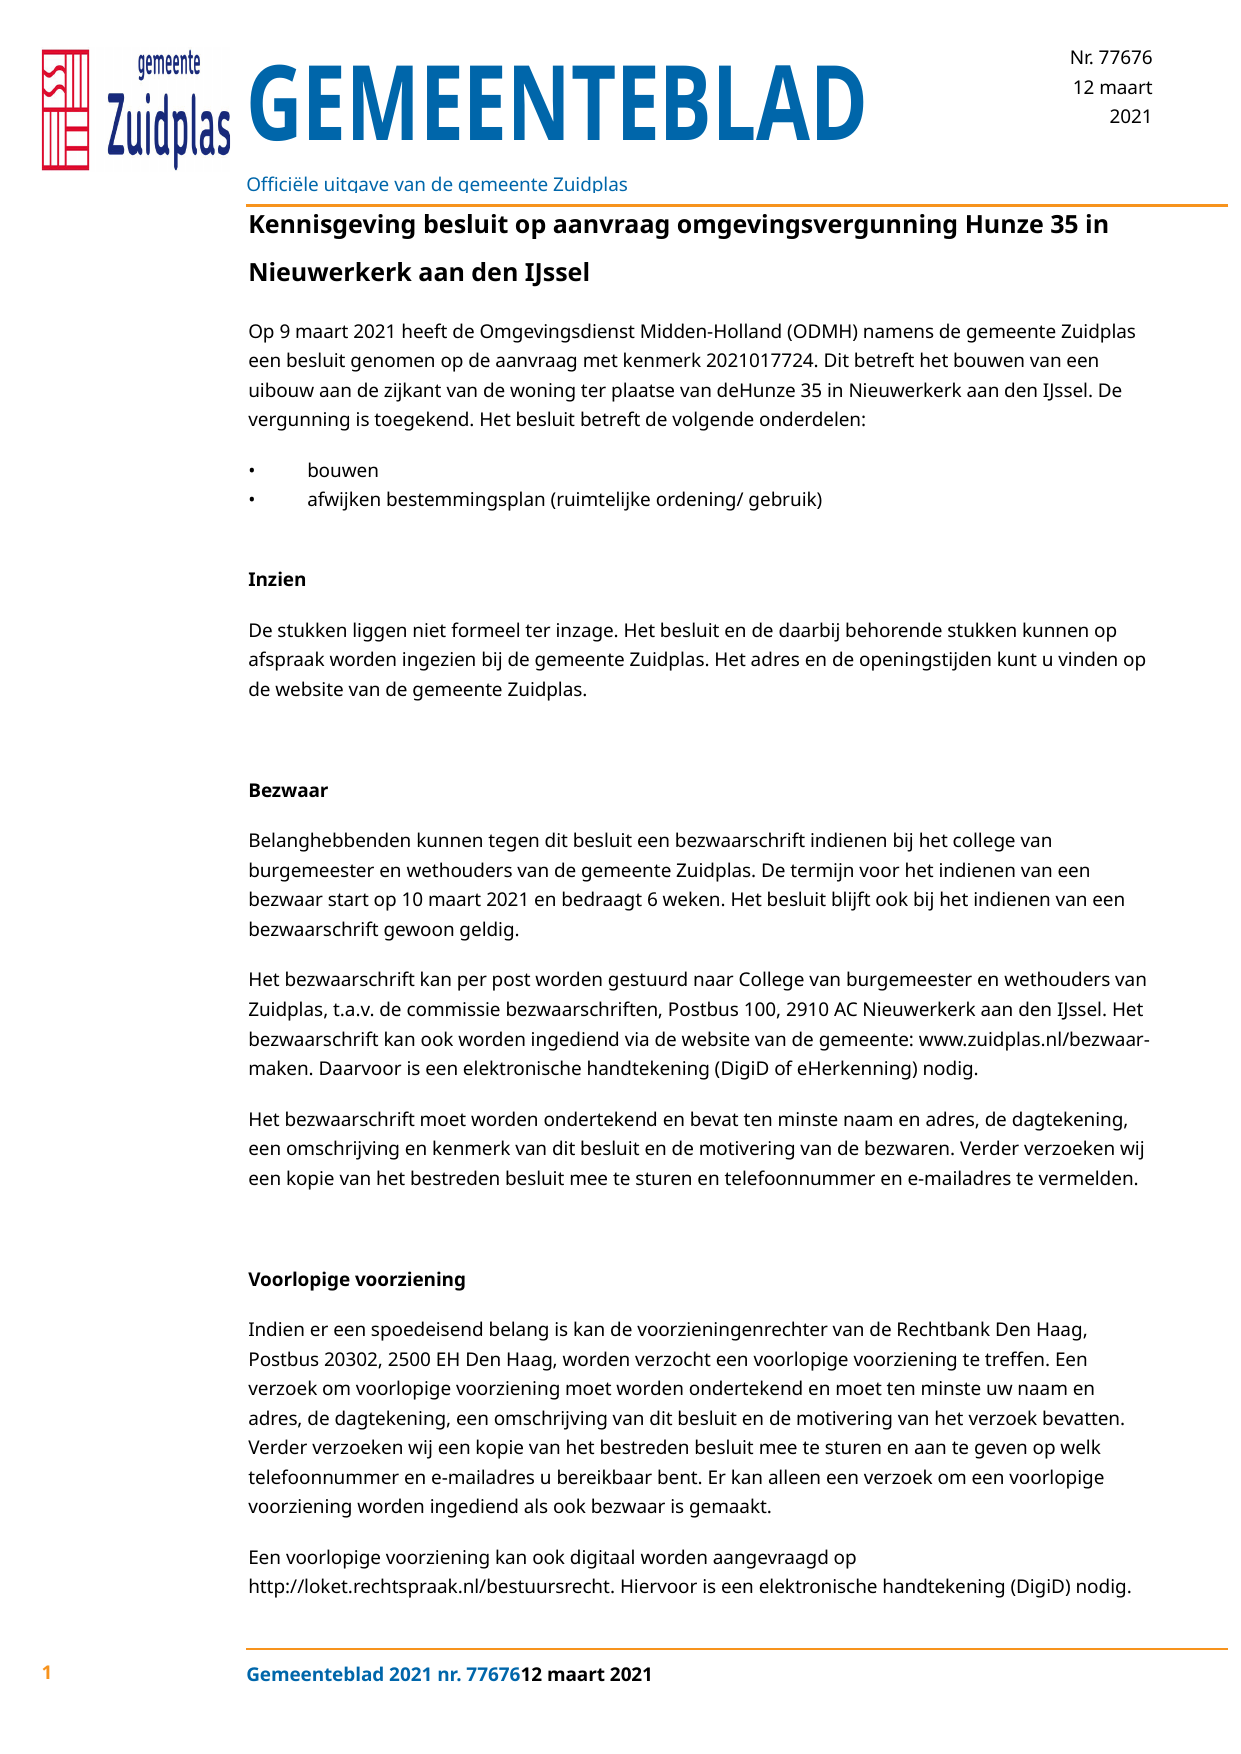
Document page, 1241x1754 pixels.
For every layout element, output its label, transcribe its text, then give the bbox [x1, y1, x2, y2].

text Inzien [248, 567, 1152, 592]
text Bezwaar [248, 777, 1152, 803]
text Het bezwaarschrift kan per post worden gestuurd naar College van burgemeester en wethouders van Zuidplas, t.a.v. de commissie bezwaarschriften, Postbus 100, 2910 AC Nieuwerkerk aan den IJssel. Het bezwaarschrift kan ook worden ingediend via de website van de gemeente: www.zuidplas.nl/bezwaar-maken. Daarvoor is een elektronische handtekening (DigiD of eHerkenning) nodig. [248, 967, 1152, 1081]
text Het bezwaarschrift moet worden ondertekend en bevat ten minste naam en adres, de dagtekening, een omschrijving en kenmerk van dit besluit en de motivering van de bezwaren. Verder verzoeken wij een kopie van het bestreden besluit mee te sturen en telefoonnummer en e-mailadres te vermelden. [248, 1106, 1152, 1191]
text De stukken liggen niet formeel ter inzage. Het besluit en de daarbij behorende stukken kunnen op afspraak worden ingezien bij de gemeente Zuidplas. Het adres en de openingstijden kunt u vinden op de website van de gemeente Zuidplas. [248, 617, 1152, 702]
text Kennisgeving besluit op aanvraag omgevingsvergunning Hunze 35 in Nieuwerkerk aan den IJssel [248, 207, 1152, 288]
list bouwen [248, 457, 1152, 483]
text Belanghebbenden kunnen tegen dit besluit een bezwaarschrift indienen bij het college van burgemeester en wethouders van de gemeente Zuidplas. De termijn voor het indienen van een bezwaar start op 10 maart 2021 en bedraagt 6 weken. Het besluit blijft ook bij het indienen van een bezwaarschrift gewoon geldig. [248, 827, 1152, 942]
text Op 9 maart 2021 heeft de Omgevingsdienst Midden-Holland (ODMH) namens de gemeente Zuidplas een besluit genomen op de aanvraag met kenmerk 2021017724. Dit betreft het bouwen van een uibouw aan de zijkant van de woning ter plaatse van deHunze 35 in Nieuwerkerk aan den IJssel. De vergunning is toegekend. Het besluit betreft de volgende onderdelen: [248, 318, 1152, 432]
text Indien er een spoedeisend belang is kan de voorzieningenrechter van de Rechtbank Den Haag, Postbus 20302, 2500 EH Den Haag, worden verzocht een voorlopige voorziening te treffen. Een verzoek om voorlopige voorziening moet worden ondertekend en moet ten minste uw naam en adres, de dagtekening, een omschrijving van dit besluit en de motivering van het verzoek bevatten. Verder verzoeken wij een kopie van het bestreden besluit mee te sturen en aan te geven op welk telefoonnummer en e-mailadres u bereikbaar bent. Er kan alleen een verzoek om een voorlopige voorziening worden ingediend als ook bezwaar is gemaakt. [248, 1316, 1152, 1519]
list afwijken bestemmingsplan (ruimtelijke ordening/ gebruik) [248, 487, 1152, 512]
picture [41, 47, 231, 172]
text Een voorlopige voorziening kan ook digitaal worden aangevraagd op http://loket.rechtspraak.nl/bestuursrecht. Hiervoor is een elektronische handtekening (DigiD) nodig. [248, 1544, 1152, 1599]
text Voorlopige voorziening [248, 1266, 1152, 1292]
